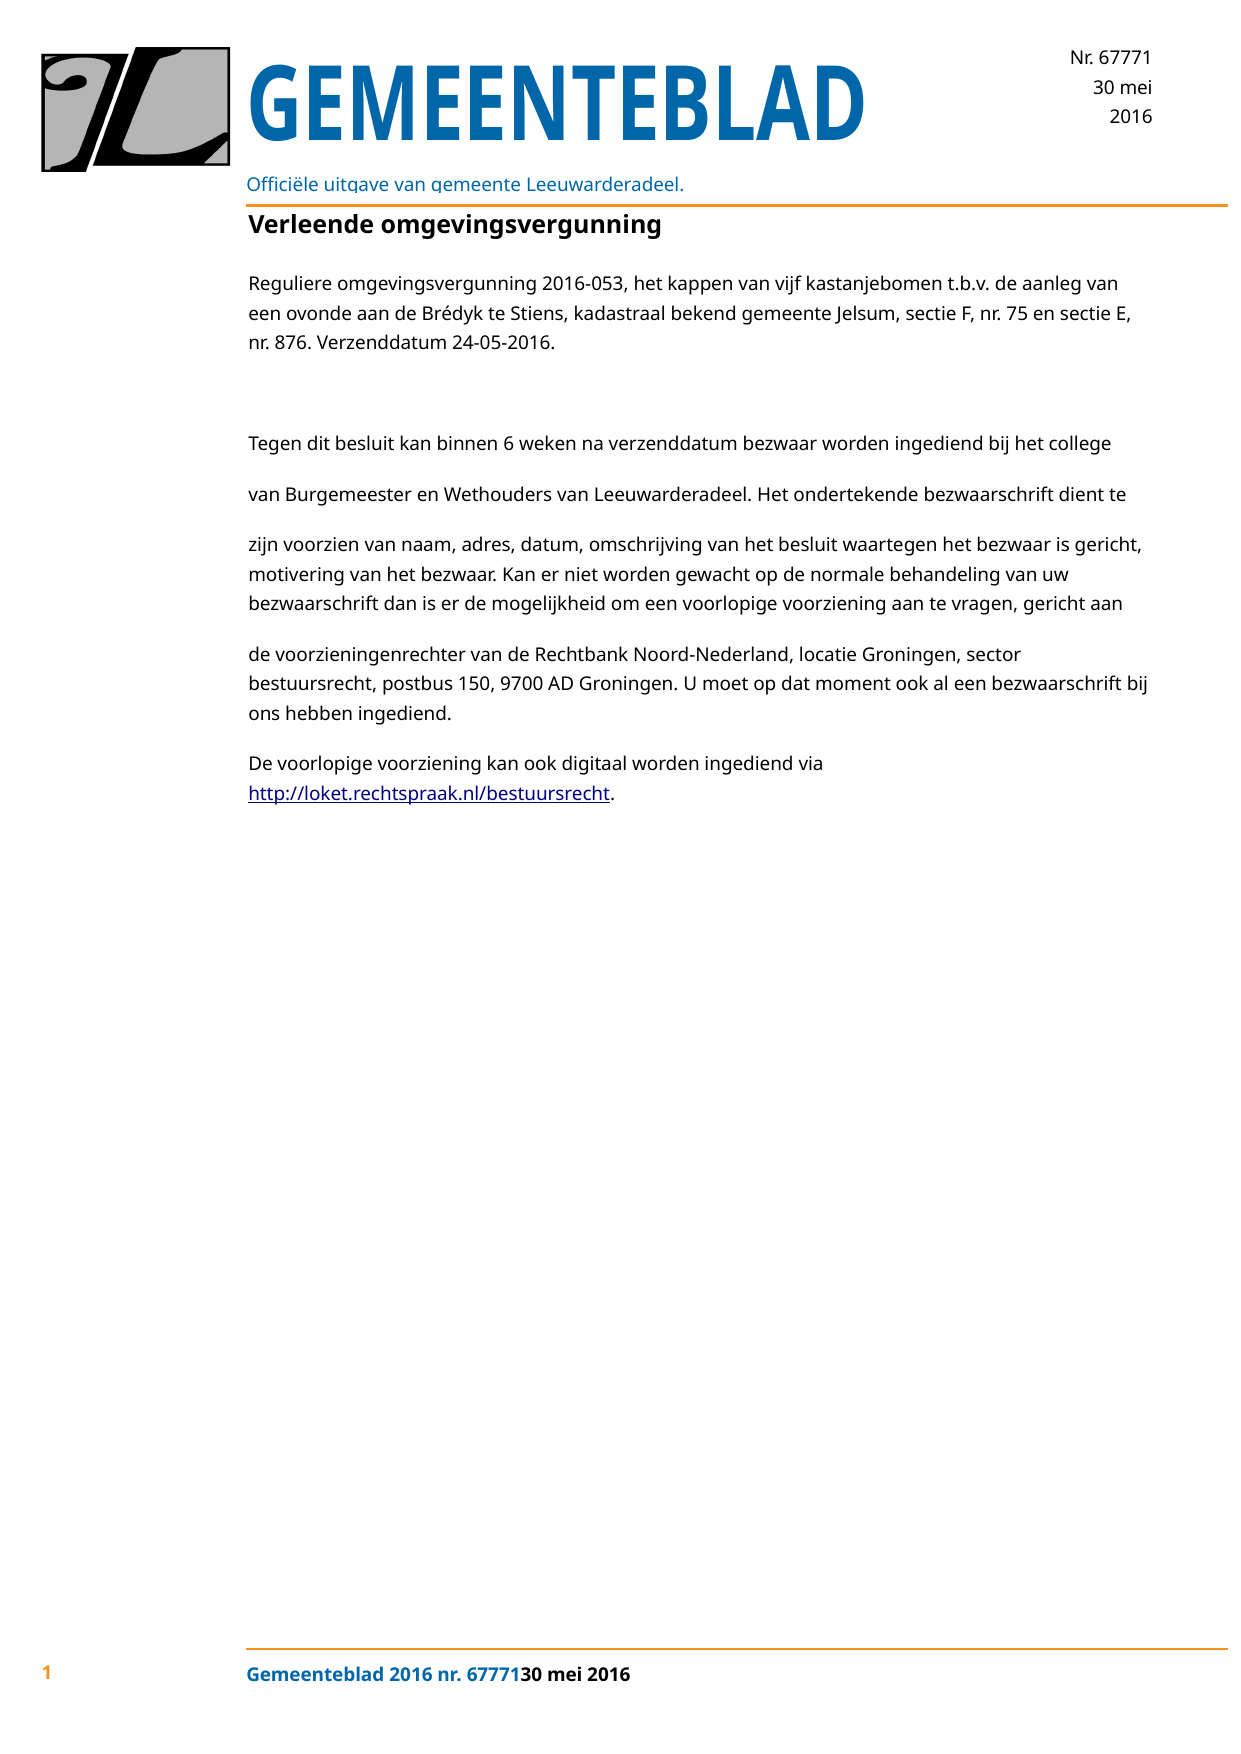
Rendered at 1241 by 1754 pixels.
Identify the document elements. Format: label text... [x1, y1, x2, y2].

text De voorlopige voorziening kan ook digitaal worden ingediend via http://loket.rechtspraak.nl/bestuursrecht. [248, 750, 1152, 806]
text Reguliere omgevingsvergunning 2016-053, het kappen van vijf kastanjebomen t.b.v. de aanleg van een ovonde aan de Brédyk te Stiens, kadastraal bekend gemeente Jelsum, sectie F, nr. 75 en sectie E, nr. 876. Verzenddatum 24-05-2016. [248, 270, 1152, 355]
text van Burgemeester en Wethouders van Leeuwarderadeel. Het ondertekende bezwaarschrift dient te [248, 481, 1152, 506]
text Tegen dit besluit kan binnen 6 weken na verzenddatum bezwaar worden ingediend bij het college [248, 430, 1152, 456]
text zijn voorzien van naam, adres, datum, omschrijving van het besluit waartegen het bezwaar is gericht, motivering van het bezwaar. Kan er niet worden gewacht op de normale behandeling van uw bezwaarschrift dan is er de mogelijkheid om een voorlopige voorziening aan te vragen, gericht aan [248, 531, 1152, 616]
picture [41, 47, 231, 172]
text Verleende omgevingsvergunning [248, 207, 1152, 241]
text de voorzieningenrechter van de Rechtbank Noord-Nederland, locatie Groningen, sector bestuursrecht, postbus 150, 9700 AD Groningen. U moet op dat moment ook al een bezwaarschrift bij ons hebben ingediend. [248, 641, 1152, 726]
